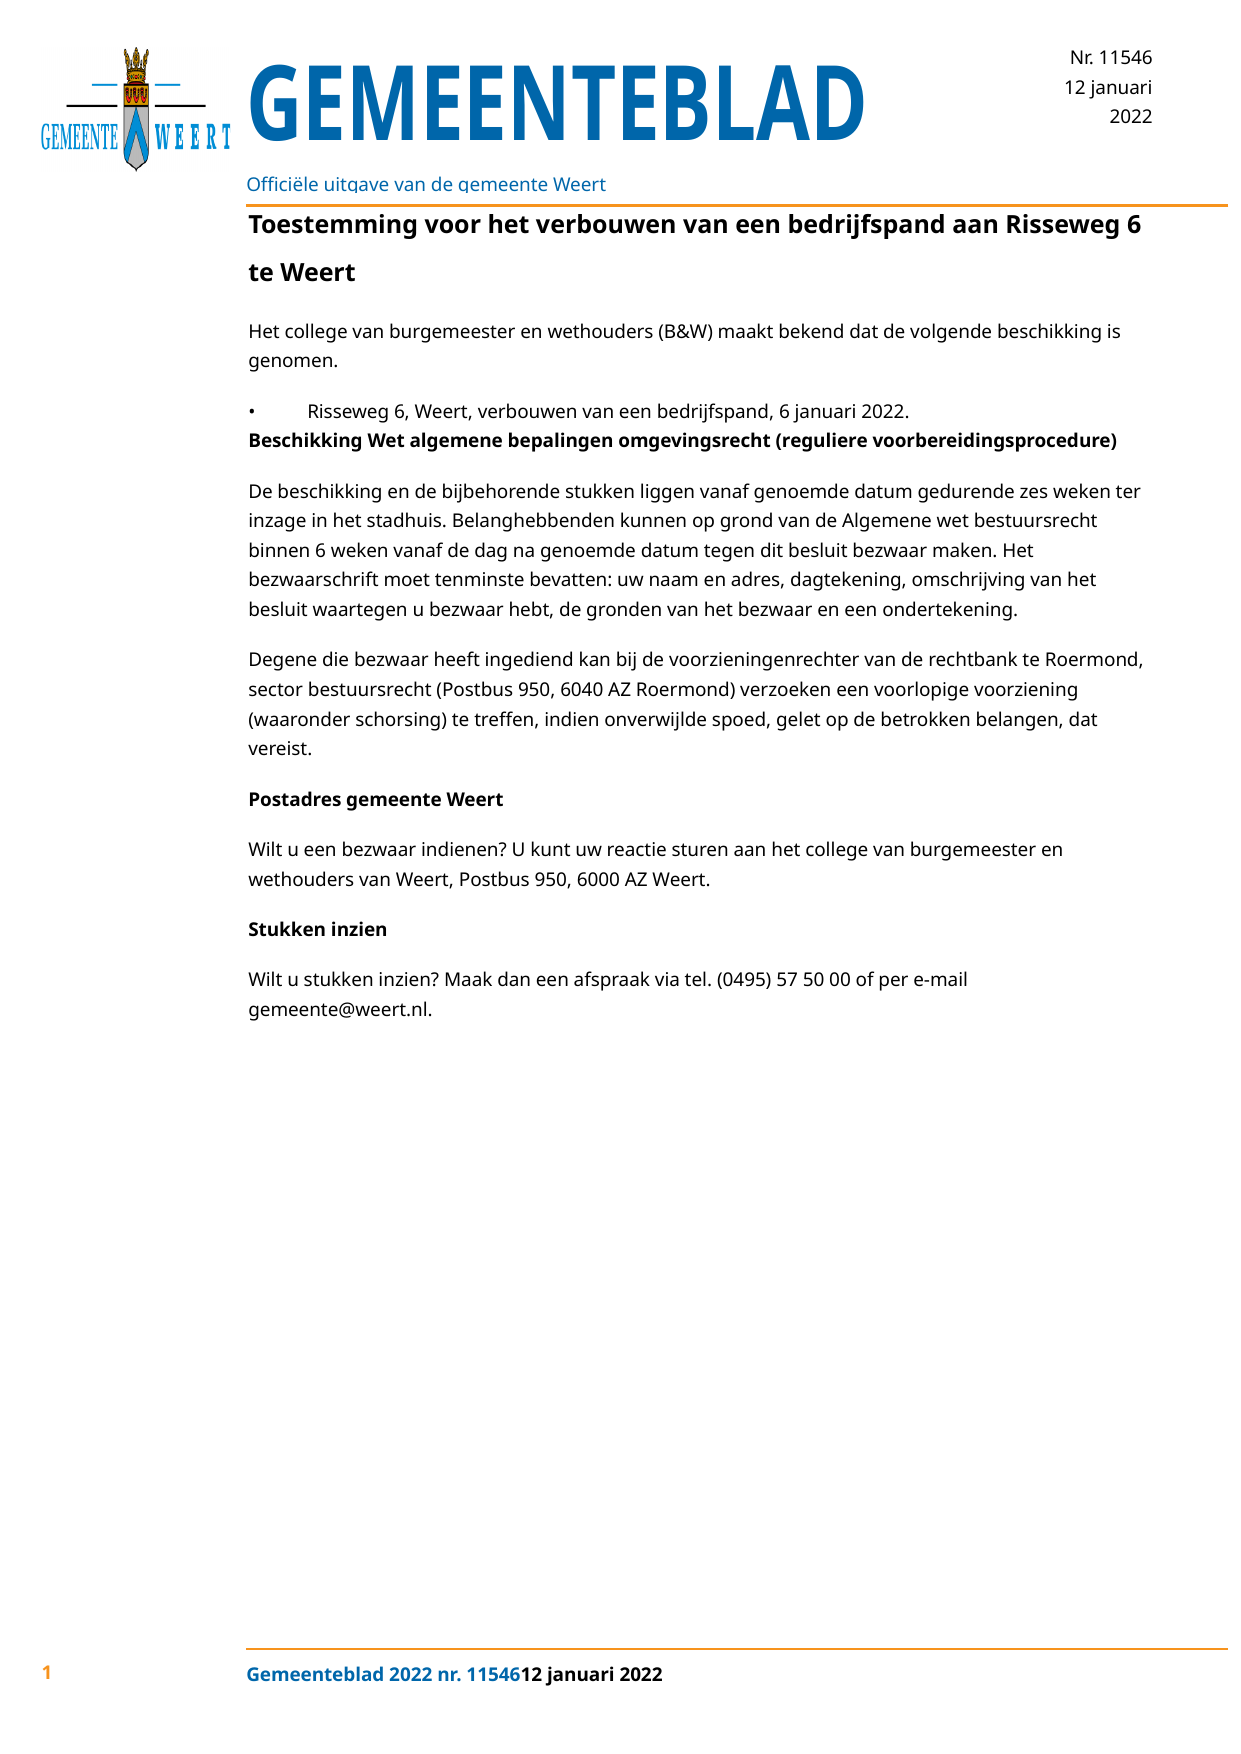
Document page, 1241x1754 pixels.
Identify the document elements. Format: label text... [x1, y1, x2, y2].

picture [41, 47, 231, 172]
text Wilt u stukken inzien? Maak dan een afspraak via tel. (0495) 57 50 00 of per e-mail gemeente@weert.nl. [248, 967, 1152, 1022]
text Degene die bezwaar heeft ingediend kan bij de voorzieningenrechter van de rechtbank te Roermond, sector bestuursrecht (Postbus 950, 6040 AZ Roermond) verzoeken een voorlopige voorziening (waaronder schorsing) te treffen, indien onverwijlde spoed, gelet op de betrokken belangen, dat vereist. [248, 647, 1152, 761]
text De beschikking en de bijbehorende stukken liggen vanaf genoemde datum gedurende zes weken ter inzage in het stadhuis. Belanghebbenden kunnen op grond van de Algemene wet bestuursrecht binnen 6 weken vanaf de dag na genoemde datum tegen dit besluit bezwaar maken. Het bezwaarschrift moet tenminste bevatten: uw naam en adres, dagtekening, omschrijving van het besluit waartegen u bezwaar hebt, de gronden van het bezwaar en een ondertekening. [248, 478, 1152, 622]
text Stukken inzien [248, 916, 1152, 942]
text Beschikking Wet algemene bepalingen omgevingsrecht (reguliere voorbereidingsprocedure) [248, 427, 1152, 453]
text Het college van burgemeester en wethouders (B&W) maakt bekend dat de volgende beschikking is genomen. [248, 318, 1152, 373]
text Wilt u een bezwaar indienen? U kunt uw reactie sturen aan het college van burgemeester en wethouders van Weert, Postbus 950, 6000 AZ Weert. [248, 836, 1152, 892]
text Postadres gemeente Weert [248, 786, 1152, 812]
text Toestemming voor het verbouwen van een bedrijfspand aan Risseweg 6 te Weert [248, 207, 1152, 288]
list Risseweg 6, Weert, verbouwen van een bedrijfspand, 6 januari 2022. [248, 398, 1152, 424]
